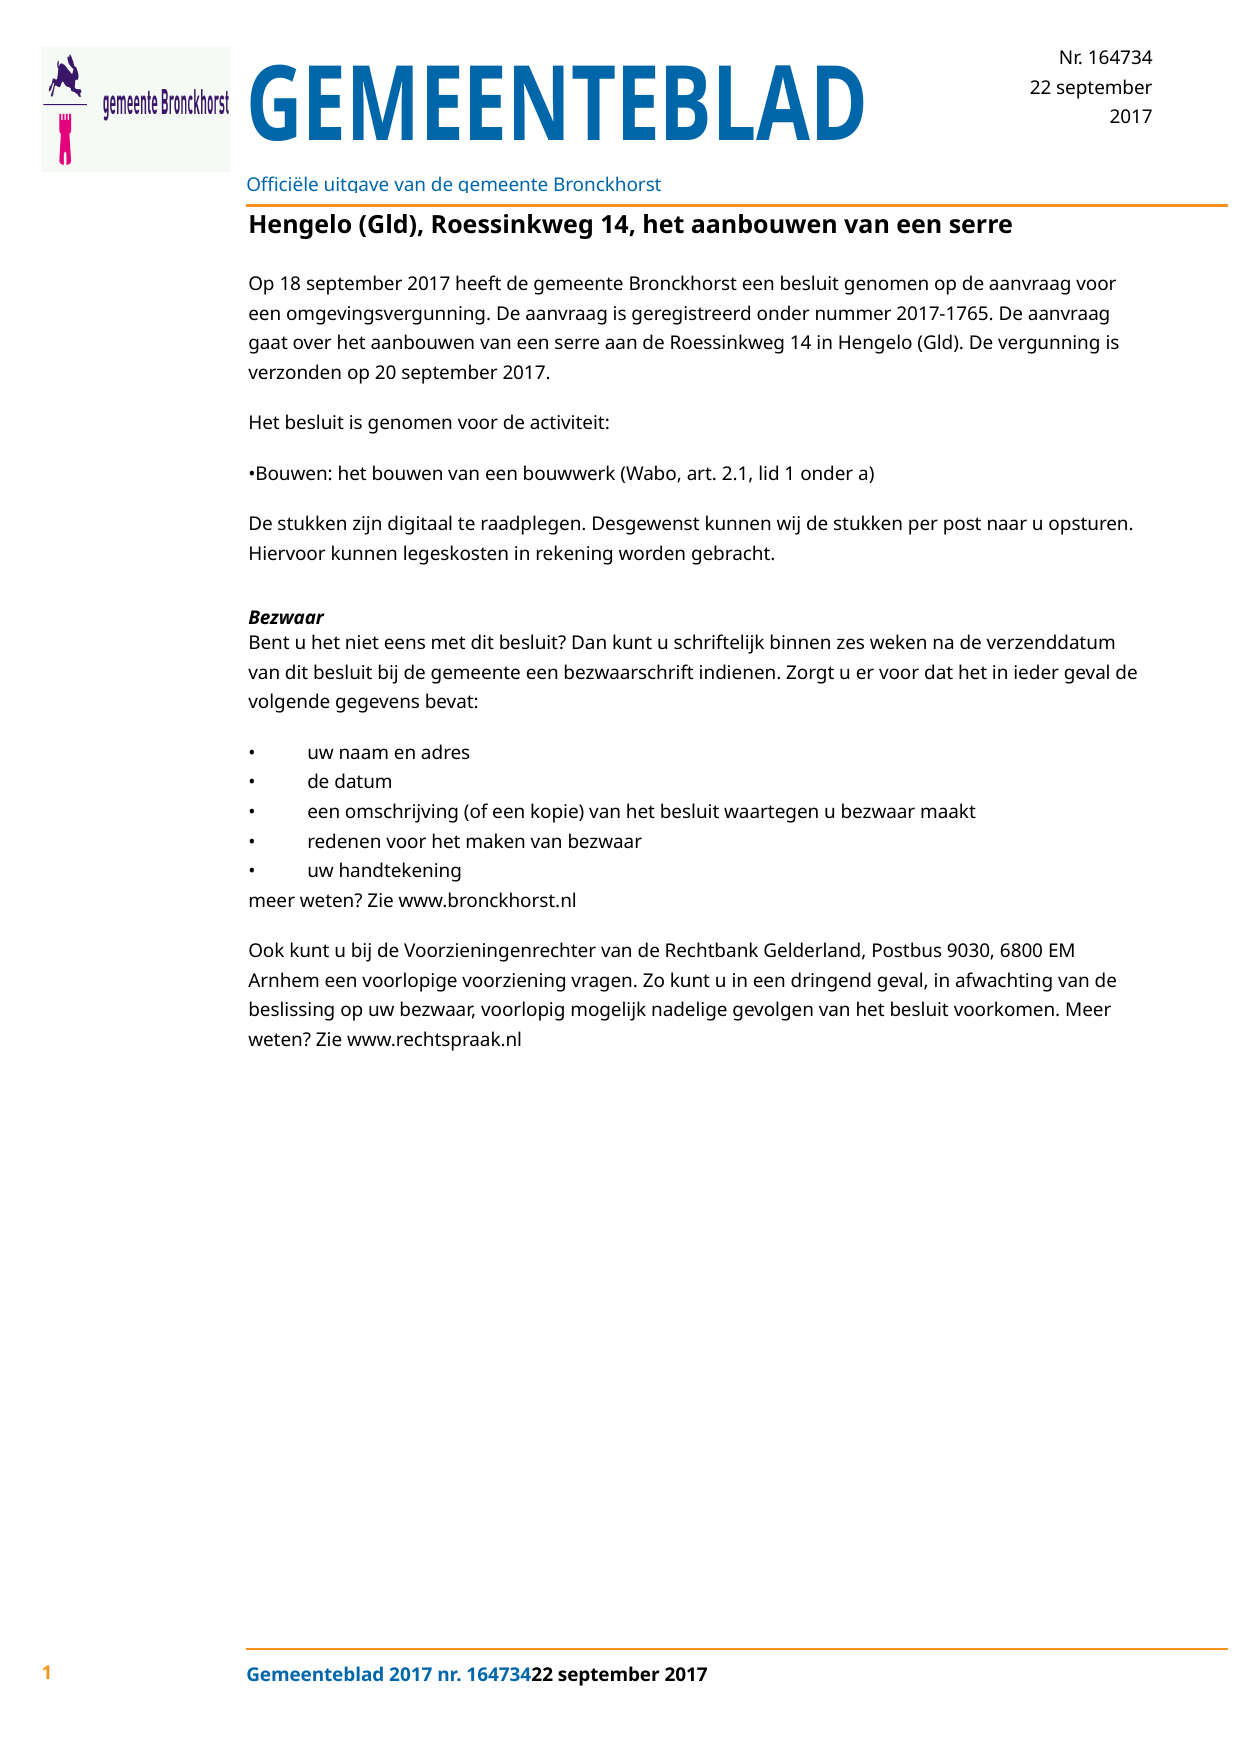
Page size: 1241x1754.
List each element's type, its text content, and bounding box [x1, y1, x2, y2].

text Bezwaar [248, 604, 1152, 629]
list een omschrijving (of een kopie) van het besluit waartegen u bezwaar maakt [248, 798, 1152, 824]
text Op 18 september 2017 heeft de gemeente Bronckhorst een besluit genomen op de aanvraag voor een omgevingsvergunning. De aanvraag is geregistreerd onder nummer 2017-1765. De aanvraag gaat over het aanbouwen van een serre aan de Roessinkweg 14 in Hengelo (Gld). De vergunning is verzonden op 20 september 2017. [248, 270, 1152, 385]
text Ook kunt u bij de Voorzieningenrechter van de Rechtbank Gelderland, Postbus 9030, 6800 EM Arnhem een voorlopige voorziening vragen. Zo kunt u in een dringend geval, in afwachting van de beslissing op uw bezwaar, voorlopig mogelijk nadelige gevolgen van het besluit voorkomen. Meer weten? Zie www.rechtspraak.nl [248, 937, 1152, 1052]
text Het besluit is genomen voor de activiteit: [248, 409, 1152, 435]
text De stukken zijn digitaal te raadplegen. Desgewenst kunnen wij de stukken per post naar u opsturen. Hiervoor kunnen legeskosten in rekening worden gebracht. [248, 510, 1152, 566]
text •Bouwen: het bouwen van een bouwwerk (Wabo, art. 2.1, lid 1 onder a) [248, 460, 1152, 486]
list uw handtekening [248, 857, 1152, 883]
list redenen voor het maken van bezwaar [248, 828, 1152, 854]
text meer weten? Zie www.bronckhorst.nl [248, 887, 1152, 913]
text Bent u het niet eens met dit besluit? Dan kunt u schriftelijk binnen zes weken na de verzenddatum van dit besluit bij de gemeente een bezwaarschrift indienen. Zorgt u er voor dat het in ieder geval de volgende gegevens bevat: [248, 629, 1152, 714]
list uw naam en adres [248, 739, 1152, 765]
picture [41, 47, 231, 172]
text Hengelo (Gld), Roessinkweg 14, het aanbouwen van een serre [248, 207, 1152, 241]
list de datum [248, 769, 1152, 794]
